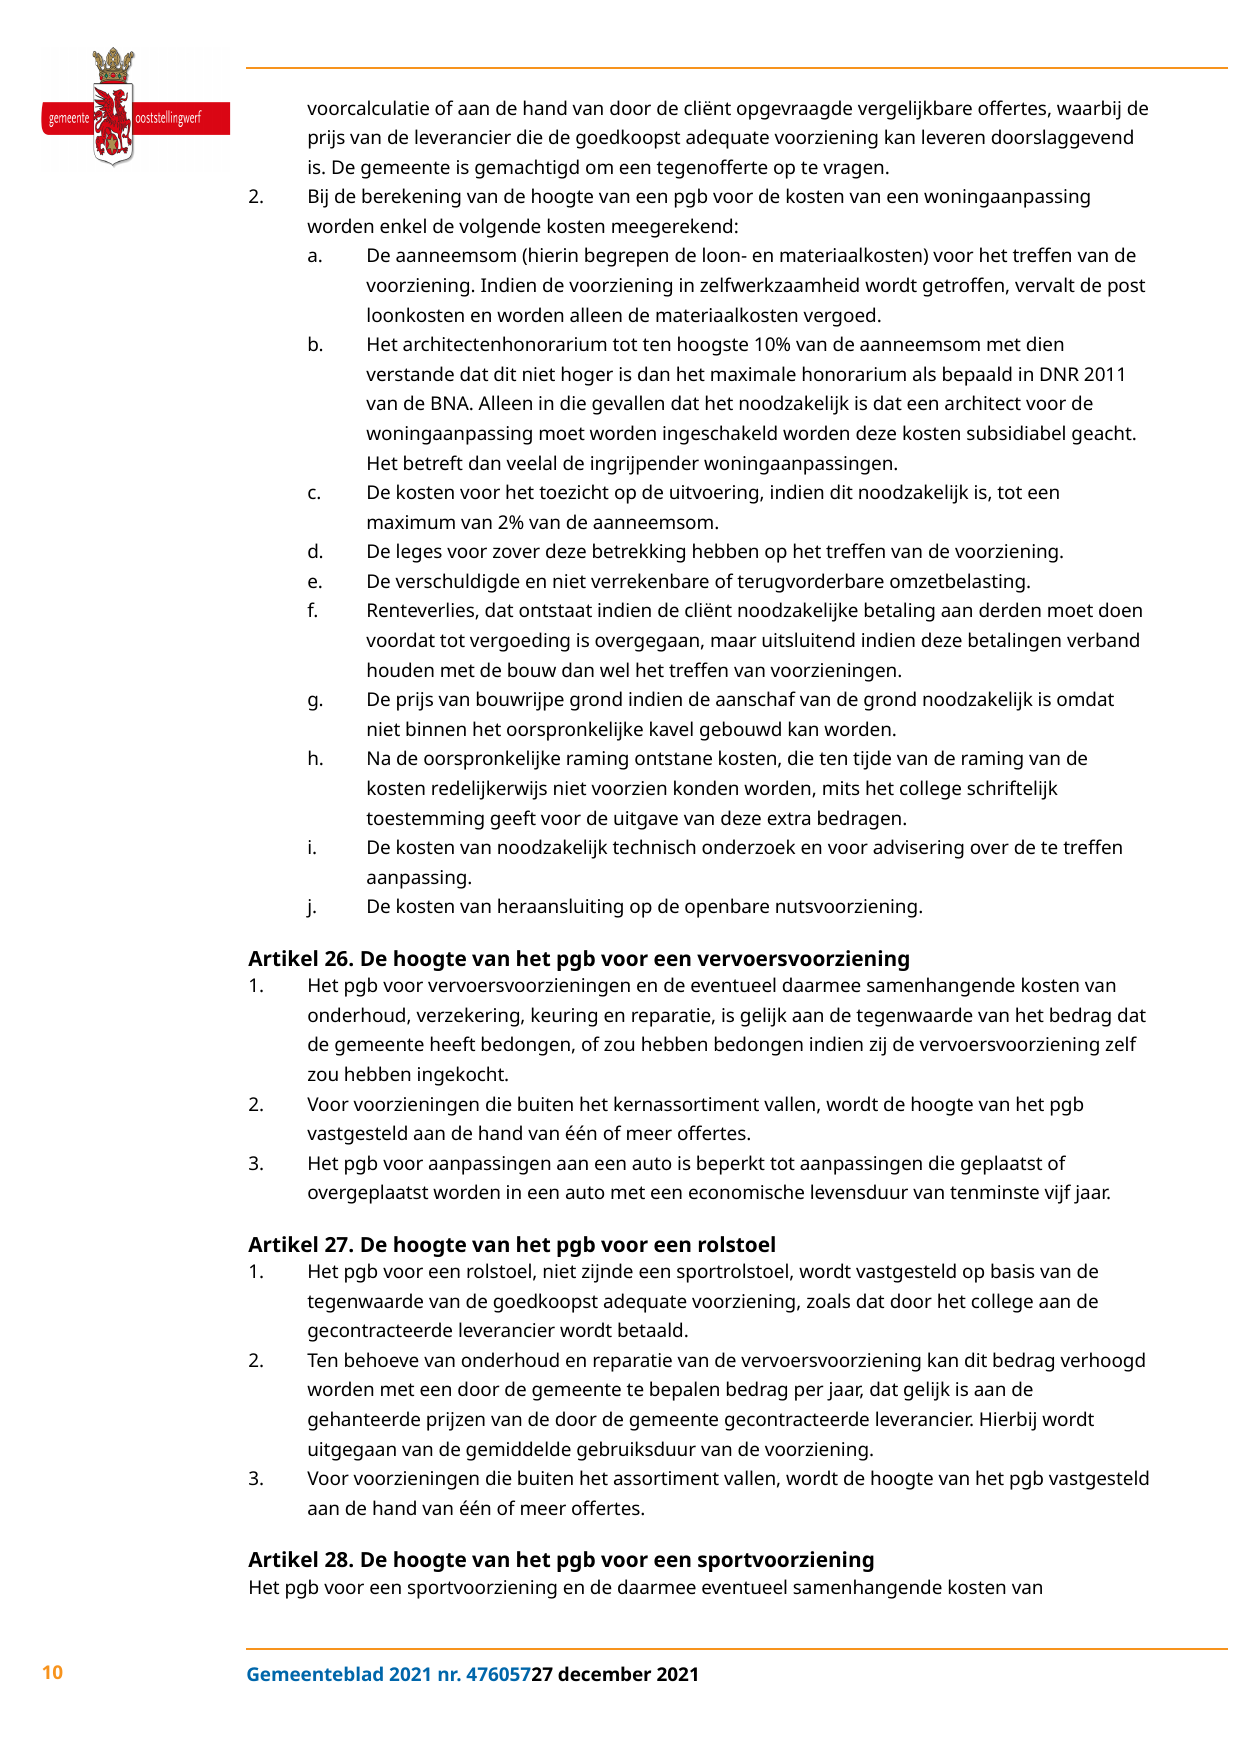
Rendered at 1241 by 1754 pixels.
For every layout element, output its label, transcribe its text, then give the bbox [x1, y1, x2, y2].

list De prijs van bouwrijpe grond indien de aanschaf van de grond noodzakelijk is omdat niet binnen het oorspronkelijke kavel gebouwd kan worden. [307, 686, 1152, 742]
list Het pgb voor vervoersvoorzieningen en de eventueel daarmee samenhangende kosten van onderhoud, verzekering, keuring en reparatie, is gelijk aan de tegenwaarde van het bedrag dat de gemeente heeft bedongen, of zou hebben bedongen indien zij de vervoersvoorziening zelf zou hebben ingekocht. [248, 972, 1152, 1087]
list Renteverlies, dat ontstaat indien de cliënt noodzakelijke betaling aan derden moet doen voordat tot vergoeding is overgegaan, maar uitsluitend indien deze betalingen verband houden met de bouw dan wel het treffen van voorzieningen. [307, 598, 1152, 683]
list Het pgb voor een rolstoel, niet zijnde een sportrolstoel, wordt vastgesteld op basis van de tegenwaarde van de goedkoopst adequate voorziening, zoals dat door het college aan de gecontracteerde leverancier wordt betaald. [248, 1258, 1152, 1343]
list Het architectenhonorarium tot ten hoogste 10% van de aanneemsom met dien verstande dat dit niet hoger is dan het maximale honorarium als bepaald in DNR 2011 van de BNA. Alleen in die gevallen dat het noodzakelijk is dat een architect voor de woningaanpassing moet worden ingeschakeld worden deze kosten subsidiabel geacht. Het betreft dan veelal de ingrijpender woningaanpassingen. [307, 331, 1152, 476]
picture [41, 47, 231, 172]
list Bij de berekening van de hoogte van een pgb voor de kosten van een woningaanpassing worden enkel de volgende kosten meegerekend: [248, 183, 1152, 239]
list De verschuldigde en niet verrekenbare of terugvorderbare omzetbelasting. [307, 568, 1152, 594]
text Artikel 27. De hoogte van het pgb voor een rolstoel [248, 1230, 1152, 1258]
text Artikel 26. De hoogte van het pgb voor een vervoersvoorziening [248, 944, 1152, 972]
list voorcalculatie of aan de hand van door de cliënt opgevraagde vergelijkbare offertes, waarbij de prijs van de leverancier die de goedkoopst adequate voorziening kan leveren doorslaggevend is. De gemeente is gemachtigd om een tegenofferte op te vragen. [248, 95, 1152, 180]
text Artikel 28. De hoogte van het pgb voor een sportvoorziening [248, 1545, 1152, 1574]
list Na de oorspronkelijke raming ontstane kosten, die ten tijde van de raming van de kosten redelijkerwijs niet voorzien konden worden, mits het college schriftelijk toestemming geeft voor de uitgave van deze extra bedragen. [307, 746, 1152, 831]
list De leges voor zover deze betrekking hebben op het treffen van de voorziening. [307, 538, 1152, 564]
list De kosten van noodzakelijk technisch onderzoek en voor advisering over de te treffen aanpassing. [307, 834, 1152, 890]
list De kosten van heraansluiting op de openbare nutsvoorziening. [307, 893, 1152, 919]
list Ten behoeve van onderhoud en reparatie van de vervoersvoorziening kan dit bedrag verhoogd worden met een door de gemeente te bepalen bedrag per jaar, dat gelijk is aan de gehanteerde prijzen van de door de gemeente gecontracteerde leverancier. Hierbij wordt uitgegaan van de gemiddelde gebruiksduur van de voorziening. [248, 1347, 1152, 1462]
list Voor voorzieningen die buiten het assortiment vallen, wordt de hoogte van het pgb vastgesteld aan de hand van één of meer offertes. [248, 1465, 1152, 1521]
list Voor voorzieningen die buiten het kernassortiment vallen, wordt de hoogte van het pgb vastgesteld aan de hand van één of meer offertes. [248, 1091, 1152, 1146]
list De kosten voor het toezicht op de uitvoering, indien dit noodzakelijk is, tot een maximum van 2% van de aanneemsom. [307, 479, 1152, 535]
list De aanneemsom (hierin begrepen de loon- en materiaalkosten) voor het treffen van de voorziening. Indien de voorziening in zelfwerkzaamheid wordt getroffen, vervalt de post loonkosten en worden alleen de materiaalkosten vergoed. [307, 243, 1152, 328]
text Het pgb voor een sportvoorziening en de daarmee eventueel samenhangende kosten van [248, 1574, 1152, 1599]
list Het pgb voor aanpassingen aan een auto is beperkt tot aanpassingen die geplaatst of overgeplaatst worden in een auto met een economische levensduur van tenminste vijf jaar. [248, 1150, 1152, 1205]
